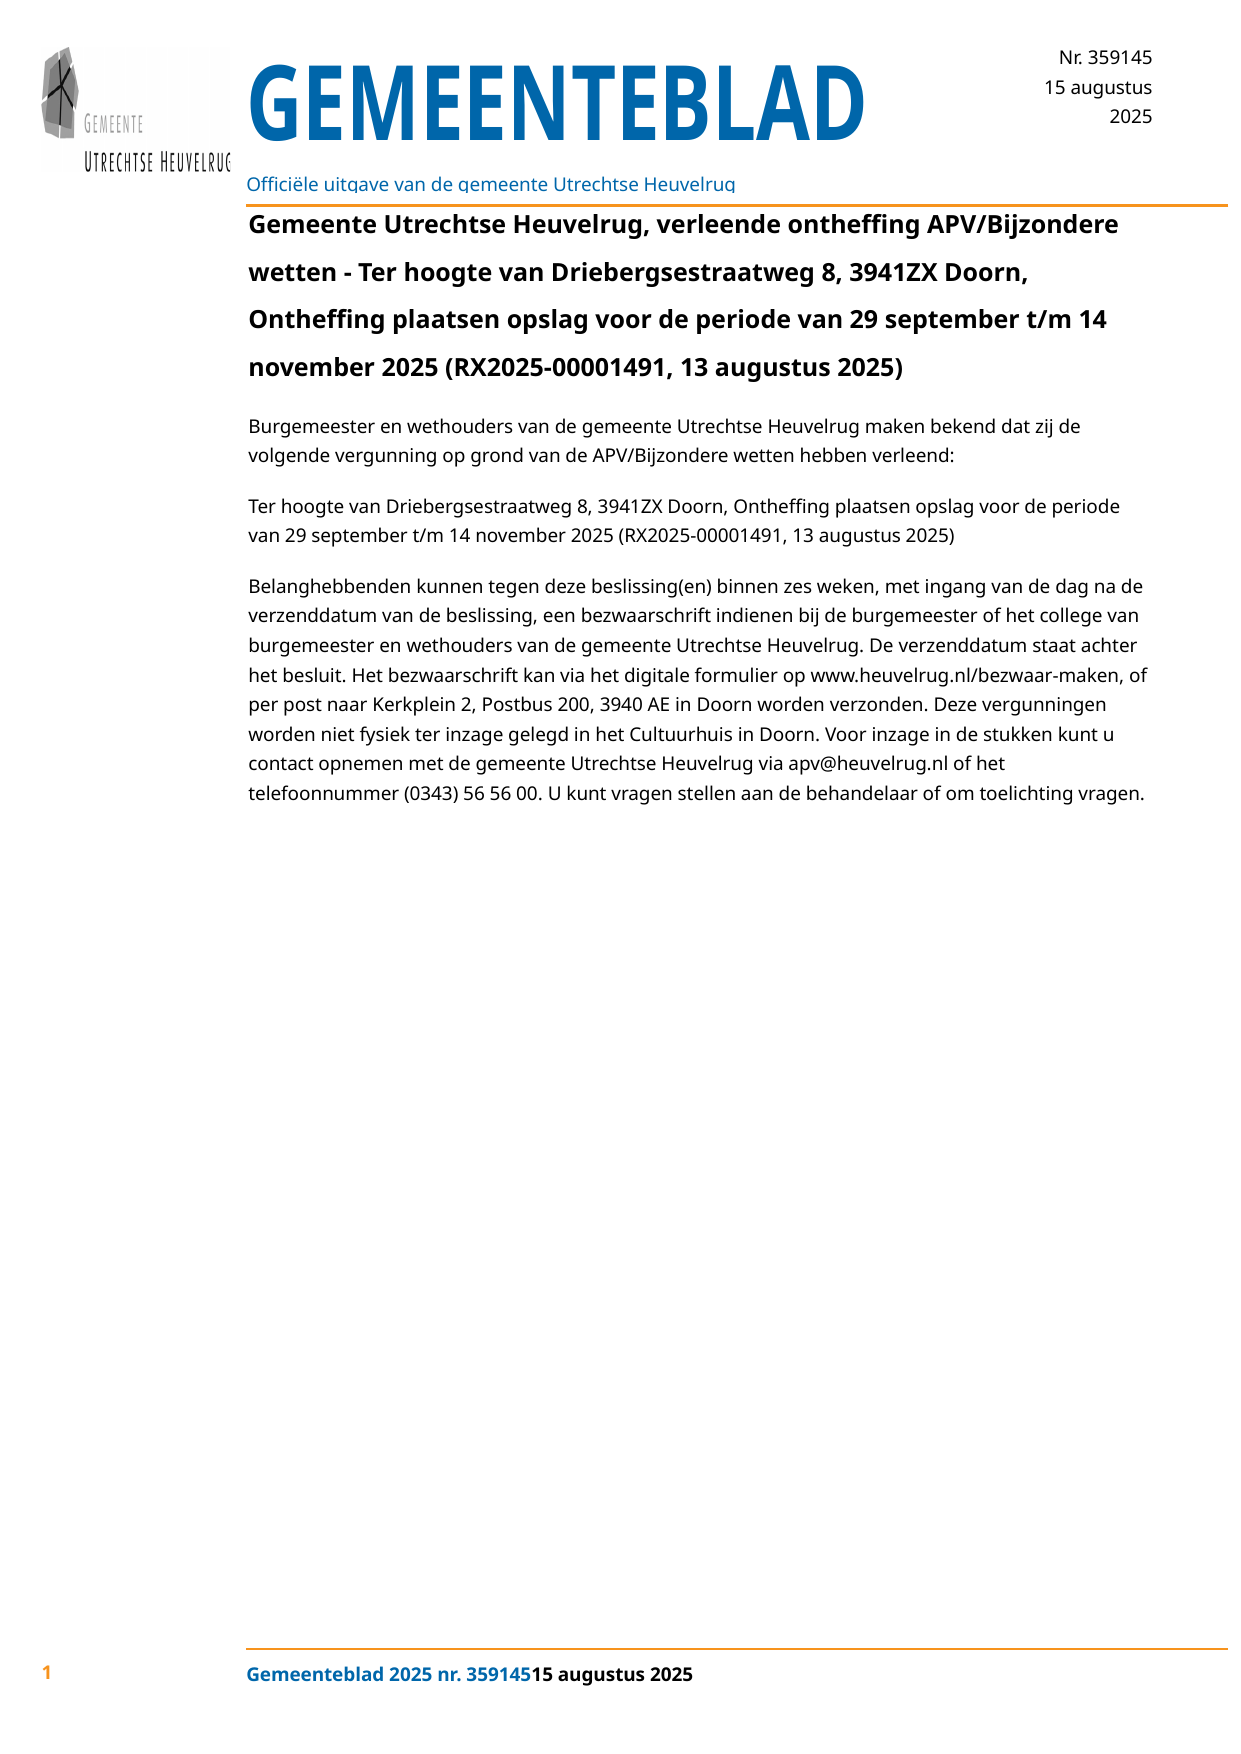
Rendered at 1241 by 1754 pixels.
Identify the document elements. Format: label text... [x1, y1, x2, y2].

text Gemeente Utrechtse Heuvelrug, verleende ontheffing APV/Bijzondere wetten - Ter hoogte van Driebergsestraatweg 8, 3941ZX Doorn, Ontheffing plaatsen opslag voor de periode van 29 september t/m 14 november 2025 (RX2025-00001491, 13 augustus 2025) [248, 207, 1152, 384]
text Burgemeester en wethouders van de gemeente Utrechtse Heuvelrug maken bekend dat zij de volgende vergunning op grond van de APV/Bijzondere wetten hebben verleend: [248, 413, 1152, 468]
picture [41, 47, 231, 172]
text Ter hoogte van Driebergsestraatweg 8, 3941ZX Doorn, Ontheffing plaatsen opslag voor de periode van 29 september t/m 14 november 2025 (RX2025-00001491, 13 augustus 2025) [248, 493, 1152, 548]
text Belanghebbenden kunnen tegen deze beslissing(en) binnen zes weken, met ingang van de dag na de verzenddatum van de beslissing, een bezwaarschrift indienen bij de burgemeester of het college van burgemeester en wethouders van de gemeente Utrechtse Heuvelrug. De verzenddatum staat achter het besluit. Het bezwaarschrift kan via het digitale formulier op www.heuvelrug.nl/bezwaar-maken, of per post naar Kerkplein 2, Postbus 200, 3940 AE in Doorn worden verzonden. Deze vergunningen worden niet fysiek ter inzage gelegd in het Cultuurhuis in Doorn. Voor inzage in de stukken kunt u contact opnemen met de gemeente Utrechtse Heuvelrug via apv@heuvelrug.nl of het telefoonnummer (0343) 56 56 00. U kunt vragen stellen aan de behandelaar of om toelichting vragen. [248, 573, 1152, 806]
